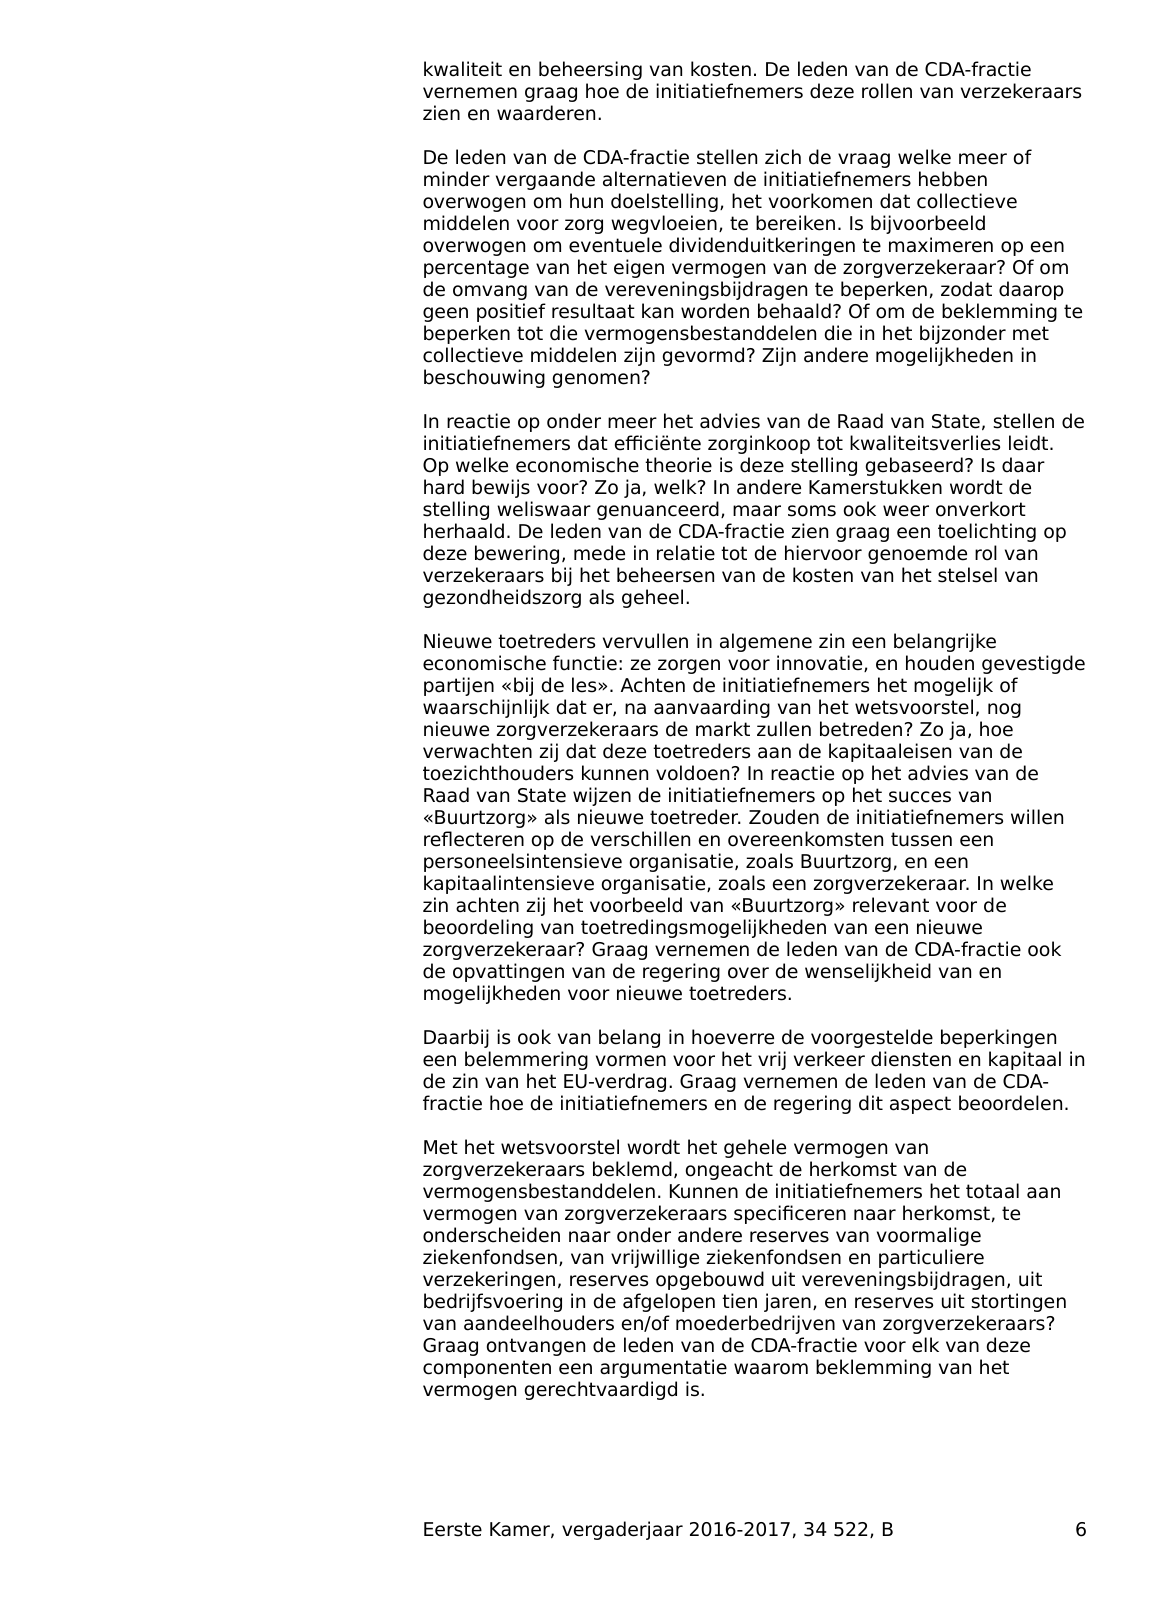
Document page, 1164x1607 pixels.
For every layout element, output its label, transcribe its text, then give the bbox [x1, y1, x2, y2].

text In reactie op onder meer het advies van de Raad van State, stellen de initiatiefnemers dat efficiënte zorginkoop tot kwaliteitsverlies leidt. Op welke economische theorie is deze stelling gebaseerd? Is daar hard bewijs voor? Zo ja, welk? In andere Kamerstukken wordt de stelling weliswaar genuanceerd, maar soms ook weer onverkort herhaald. De leden van de CDA-fractie zien graag een toelichting op deze bewering, mede in relatie tot de hiervoor genoemde rol van verzekeraars bij het beheersen van de kosten van het stelsel van gezondheidszorg als geheel. [422, 411, 1087, 609]
text De leden van de CDA-fractie stellen zich de vraag welke meer of minder vergaande alternatieven de initiatiefnemers hebben overwogen om hun doelstelling, het voorkomen dat collectieve middelen voor zorg wegvloeien, te bereiken. Is bijvoorbeeld overwogen om eventuele dividenduitkeringen te maximeren op een percentage van het eigen vermogen van de zorgverzekeraar? Of om de omvang van de vereveningsbijdragen te beperken, zodat daarop geen positief resultaat kan worden behaald? Of om de beklemming te beperken tot die vermogensbestanddelen die in het bijzonder met collectieve middelen zijn gevormd? Zijn andere mogelijkheden in beschouwing genomen? [422, 147, 1087, 389]
text Nieuwe toetreders vervullen in algemene zin een belangrijke economische functie: ze zorgen voor innovatie, en houden gevestigde partijen «bij de les». Achten de initiatiefnemers het mogelijk of waarschijnlijk dat er, na aanvaarding van het wetsvoorstel, nog nieuwe zorgverzekeraars de markt zullen betreden? Zo ja, hoe verwachten zij dat deze toetreders aan de kapitaaleisen van de toezichthouders kunnen voldoen? In reactie op het advies van de Raad van State wijzen de initiatiefnemers op het succes van «Buurtzorg» als nieuwe toetreder. Zouden de initiatiefnemers willen reflecteren op de verschillen en overeenkomsten tussen een personeelsintensieve organisatie, zoals Buurtzorg, en een kapitaalintensieve organisatie, zoals een zorgverzekeraar. In welke zin achten zij het voorbeeld van «Buurtzorg» relevant voor de beoordeling van toetredingsmogelijkheden van een nieuwe zorgverzekeraar? Graag vernemen de leden van de CDA-fractie ook de opvattingen van de regering over de wenselijkheid van en mogelijkheden voor nieuwe toetreders. [422, 631, 1087, 1005]
text Daarbij is ook van belang in hoeverre de voorgestelde beperkingen een belemmering vormen voor het vrij verkeer diensten en kapitaal in de zin van het EU-verdrag. Graag vernemen de leden van de CDA-fractie hoe de initiatiefnemers en de regering dit aspect beoordelen. [422, 1027, 1087, 1115]
text kwaliteit en beheersing van kosten. De leden van de CDA-fractie vernemen graag hoe de initiatiefnemers deze rollen van verzekeraars zien en waarderen. [422, 59, 1087, 125]
text Met het wetsvoorstel wordt het gehele vermogen van zorgverzekeraars beklemd, ongeacht de herkomst van de vermogensbestanddelen. Kunnen de initiatiefnemers het totaal aan vermogen van zorgverzekeraars specificeren naar herkomst, te onderscheiden naar onder andere reserves van voormalige ziekenfondsen, van vrijwillige ziekenfondsen en particuliere verzekeringen, reserves opgebouwd uit vereveningsbijdragen, uit bedrijfsvoering in de afgelopen tien jaren, en reserves uit stortingen van aandeelhouders en/of moederbedrijven van zorgverzekeraars? Graag ontvangen de leden van de CDA-fractie voor elk van deze componenten een argumentatie waarom beklemming van het vermogen gerechtvaardigd is. [422, 1137, 1087, 1401]
